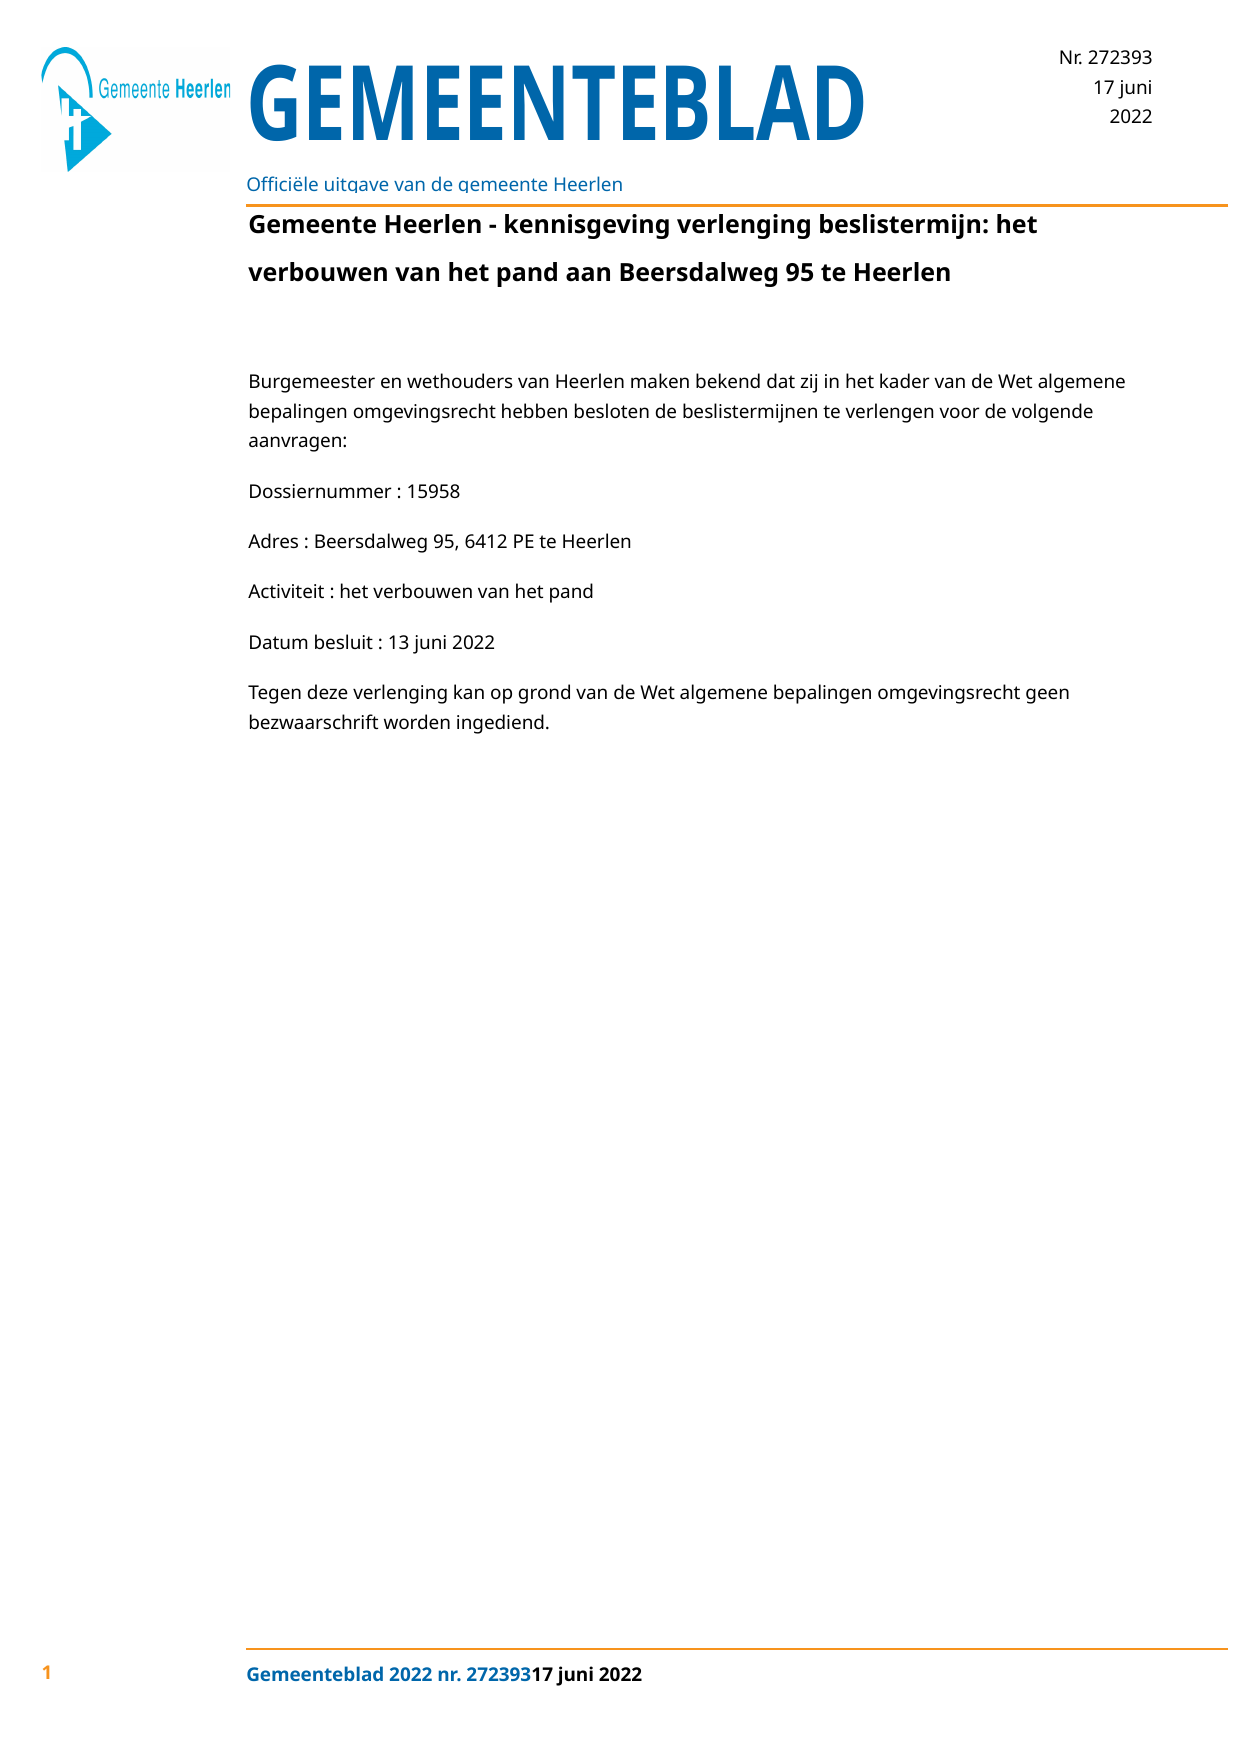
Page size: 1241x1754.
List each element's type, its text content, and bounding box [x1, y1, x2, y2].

text Dossiernummer : 15958 [248, 478, 1152, 504]
text Adres : Beersdalweg 95, 6412 PE te Heerlen [248, 528, 1152, 554]
text Gemeente Heerlen - kennisgeving verlenging beslistermijn: het verbouwen van het pand aan Beersdalweg 95 te Heerlen [248, 207, 1152, 288]
text Burgemeester en wethouders van Heerlen maken bekend dat zij in het kader van de Wet algemene bepalingen omgevingsrecht hebben besloten de beslistermijnen te verlengen voor de volgende aanvragen: [248, 368, 1152, 453]
text Datum besluit : 13 juni 2022 [248, 629, 1152, 655]
text Activiteit : het verbouwen van het pand [248, 579, 1152, 604]
picture [41, 47, 59, 70]
picture [41, 47, 231, 172]
text Tegen deze verlenging kan op grond van de Wet algemene bepalingen omgevingsrecht geen bezwaarschrift worden ingediend. [248, 679, 1152, 735]
